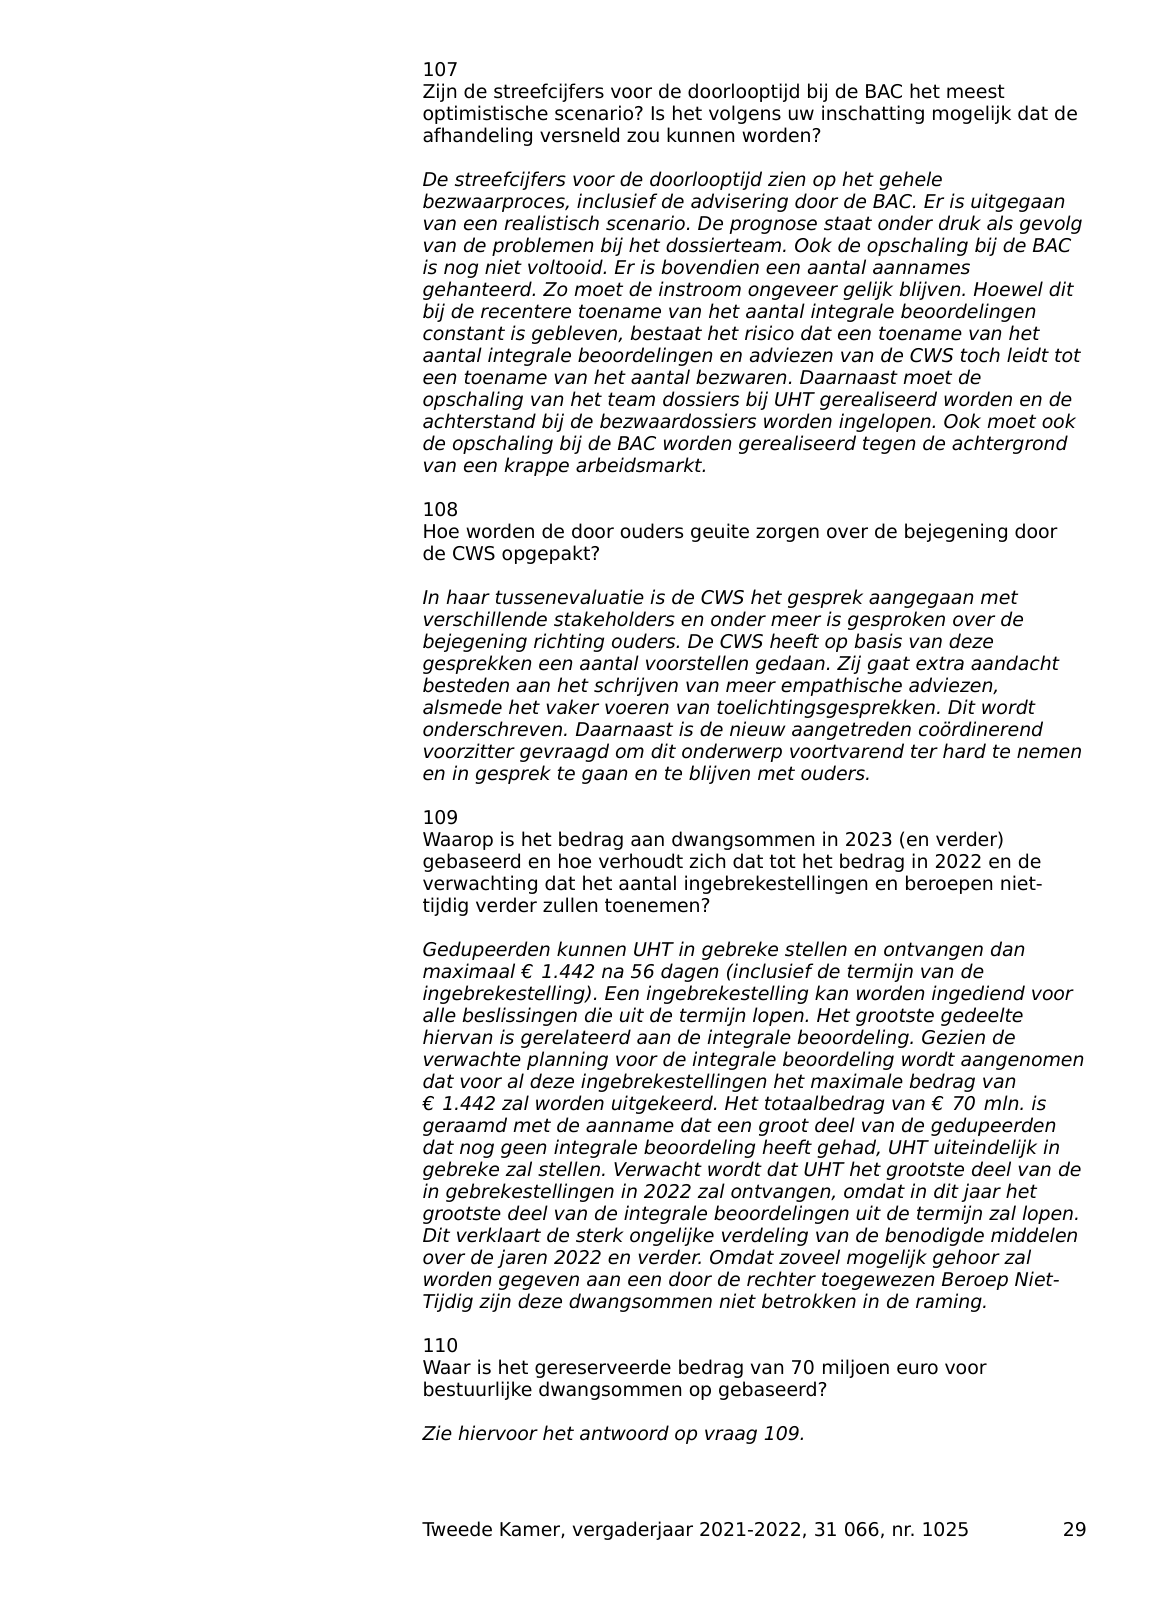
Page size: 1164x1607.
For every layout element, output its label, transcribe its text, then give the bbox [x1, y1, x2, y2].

text 109 [422, 807, 1087, 829]
text 108 [422, 499, 1087, 521]
text 107 [422, 59, 1087, 81]
text 110 [422, 1335, 1087, 1357]
text Waarop is het bedrag aan dwangsommen in 2023 (en verder) gebaseerd en hoe verhoudt zich dat tot het bedrag in 2022 en de verwachting dat het aantal ingebrekestellingen en beroepen niet-tijdig verder zullen toenemen? [422, 829, 1087, 917]
text Hoe worden de door ouders geuite zorgen over de bejegening door de CWS opgepakt? [422, 521, 1087, 565]
text Waar is het gereserveerde bedrag van 70 miljoen euro voor bestuurlijke dwangsommen op gebaseerd? [422, 1357, 1087, 1401]
text Zijn de streefcijfers voor de doorlooptijd bij de BAC het meest optimistische scenario? Is het volgens uw inschatting mogelijk dat de afhandeling versneld zou kunnen worden? [422, 81, 1087, 147]
text Zie hiervoor het antwoord op vraag 109. [422, 1423, 1087, 1445]
text Gedupeerden kunnen UHT in gebreke stellen en ontvangen dan maximaal € 1.442 na 56 dagen (inclusief de termijn van de ingebrekestelling). Een ingebrekestelling kan worden ingediend voor alle beslissingen die uit de termijn lopen. Het grootste gedeelte hiervan is gerelateerd aan de integrale beoordeling. Gezien de verwachte planning voor de integrale beoordeling wordt aangenomen dat voor al deze ingebrekestellingen het maximale bedrag van € 1.442 zal worden uitgekeerd. Het totaalbedrag van € 70 mln. is geraamd met de aanname dat een groot deel van de gedupeerden dat nog geen integrale beoordeling heeft gehad, UHT uiteindelijk in gebreke zal stellen. Verwacht wordt dat UHT het grootste deel van de in gebrekestellingen in 2022 zal ontvangen, omdat in dit jaar het grootste deel van de integrale beoordelingen uit de termijn zal lopen. Dit verklaart de sterk ongelijke verdeling van de benodigde middelen over de jaren 2022 en verder. Omdat zoveel mogelijk gehoor zal worden gegeven aan een door de rechter toegewezen Beroep Niet-Tijdig zijn deze dwangsommen niet betrokken in de raming. [422, 939, 1087, 1313]
text In haar tussenevaluatie is de CWS het gesprek aangegaan met verschillende stakeholders en onder meer is gesproken over de bejegening richting ouders. De CWS heeft op basis van deze gesprekken een aantal voorstellen gedaan. Zij gaat extra aandacht besteden aan het schrijven van meer empathische adviezen, alsmede het vaker voeren van toelichtingsgesprekken. Dit wordt onderschreven. Daarnaast is de nieuw aangetreden coördinerend voorzitter gevraagd om dit onderwerp voortvarend ter hard te nemen en in gesprek te gaan en te blijven met ouders. [422, 587, 1087, 785]
text De streefcijfers voor de doorlooptijd zien op het gehele bezwaarproces, inclusief de advisering door de BAC. Er is uitgegaan van een realistisch scenario. De prognose staat onder druk als gevolg van de problemen bij het dossierteam. Ook de opschaling bij de BAC is nog niet voltooid. Er is bovendien een aantal aannames gehanteerd. Zo moet de instroom ongeveer gelijk blijven. Hoewel dit bij de recentere toename van het aantal integrale beoordelingen constant is gebleven, bestaat het risico dat een toename van het aantal integrale beoordelingen en adviezen van de CWS toch leidt tot een toename van het aantal bezwaren. Daarnaast moet de opschaling van het team dossiers bij UHT gerealiseerd worden en de achterstand bij de bezwaardossiers worden ingelopen. Ook moet ook de opschaling bij de BAC worden gerealiseerd tegen de achtergrond van een krappe arbeidsmarkt. [422, 169, 1087, 477]
